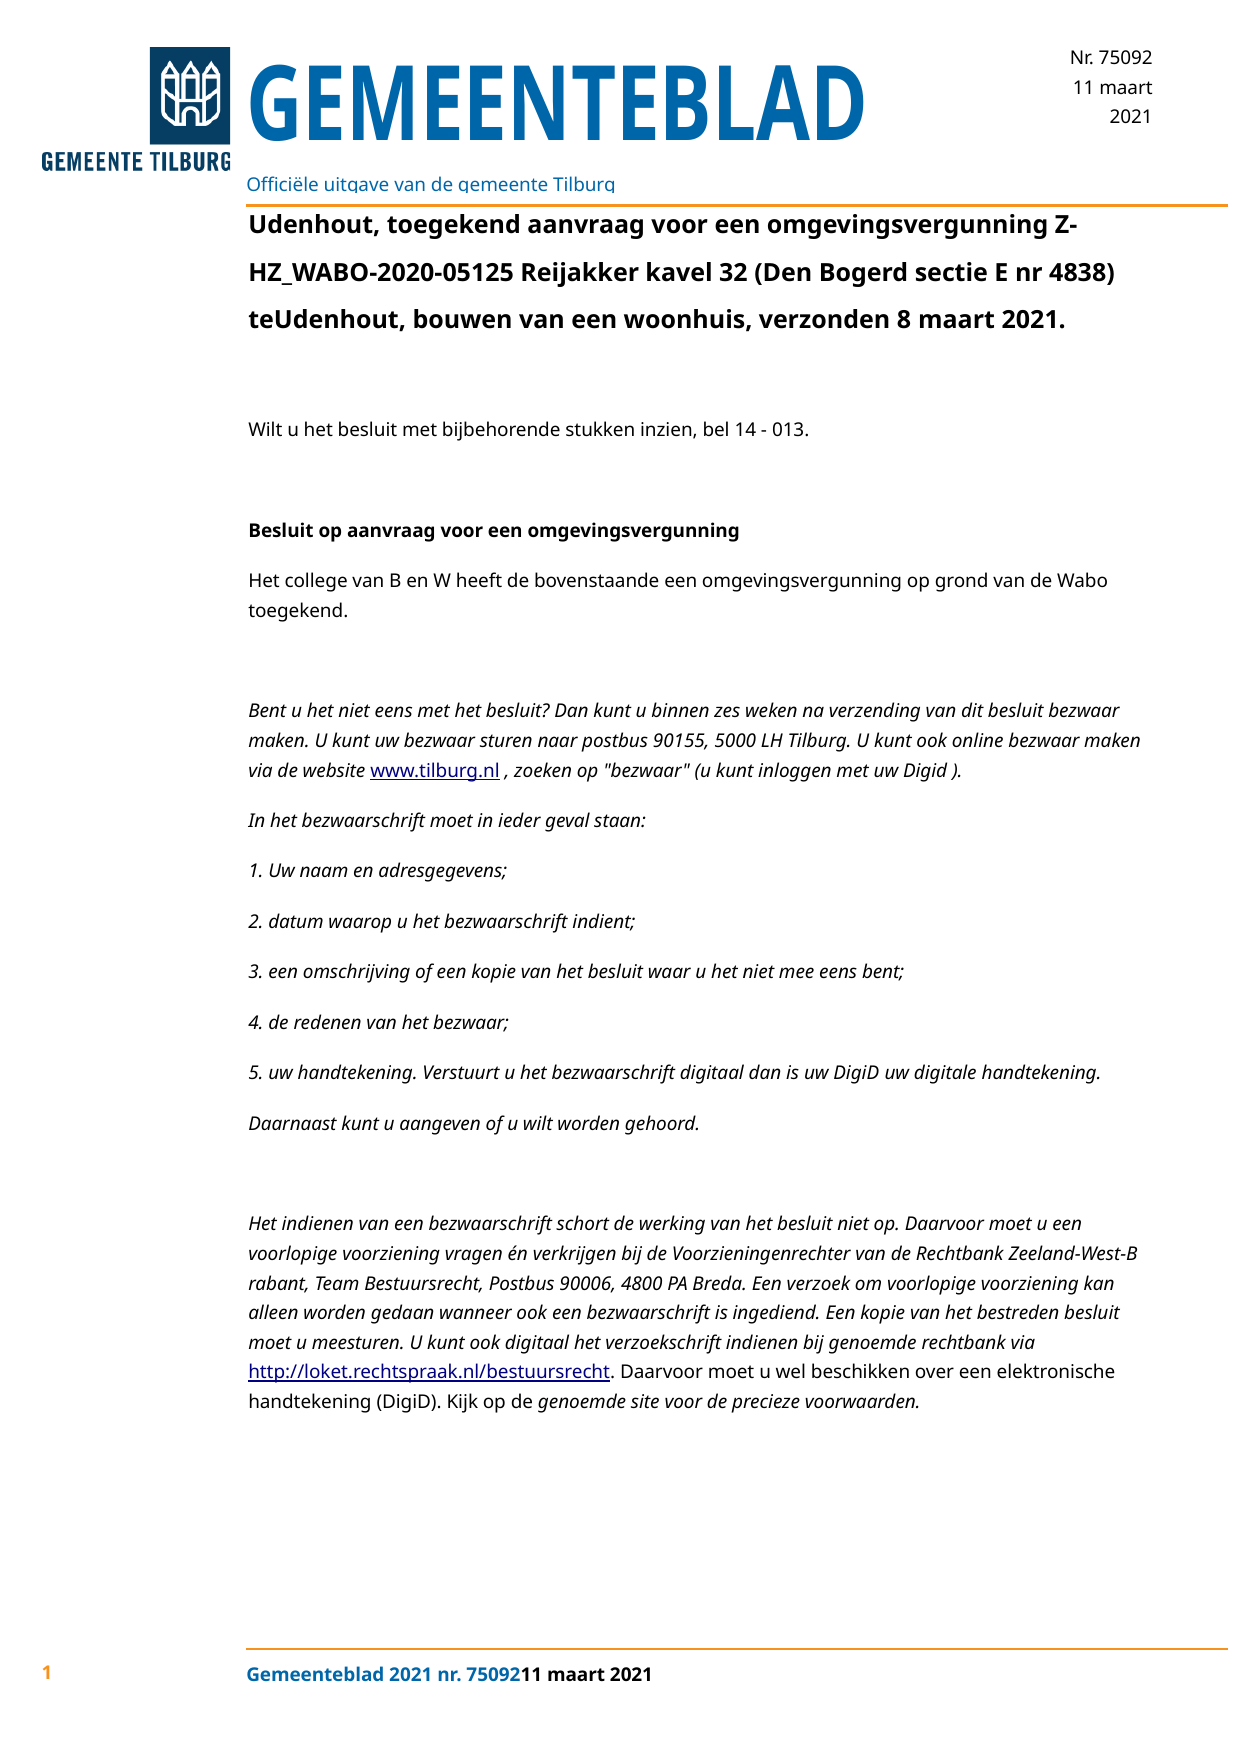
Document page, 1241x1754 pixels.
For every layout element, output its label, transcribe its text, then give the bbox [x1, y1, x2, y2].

text 1. Uw naam en adresgegevens; [248, 858, 1152, 883]
picture [41, 47, 231, 172]
text In het bezwaarschrift moet in ieder geval staan: [248, 807, 1152, 833]
text Udenhout, toegekend aanvraag voor een omgevingsvergunning Z-HZ_WABO-2020-05125 Reijakker kavel 32 (Den Bogerd sectie E nr 4838) teUdenhout, bouwen van een woonhuis, verzonden 8 maart 2021. [248, 207, 1152, 336]
text 5. uw handtekening. Verstuurt u het bezwaarschrift digitaal dan is uw DigiD uw digitale handtekening. [248, 1059, 1152, 1085]
text Het college van B en W heeft de bovenstaande een omgevingsvergunning op grond van de Wabo toegekend. [248, 567, 1152, 622]
text Bent u het niet eens met het besluit? Dan kunt u binnen zes weken na verzending van dit besluit bezwaar maken. U kunt uw bezwaar sturen naar postbus 90155, 5000 LH Tilburg. U kunt ook online bezwaar maken via de website www.tilburg.nl , zoeken op "bezwaar" (u kunt inloggen met uw Digid ). [248, 698, 1152, 782]
text Besluit op aanvraag voor een omgevingsvergunning [248, 517, 1152, 542]
text 3. een omschrijving of een kopie van het besluit waar u het niet mee eens bent; [248, 958, 1152, 984]
text Daarnaast kunt u aangeven of u wilt worden gehoord. [248, 1110, 1152, 1135]
text 4. de redenen van het bezwaar; [248, 1009, 1152, 1034]
text 2. datum waarop u het bezwaarschrift indient; [248, 908, 1152, 934]
text Het indienen van een bezwaarschrift schort de werking van het besluit niet op. Daarvoor moet u een voorlopige voorziening vragen én verkrijgen bij de Voorzieningenrechter van de Rechtbank Zeeland-West-B rabant, Team Bestuursrecht, Postbus 90006, 4800 PA Breda. Een verzoek om voorlopige voorziening kan alleen worden gedaan wanneer ook een bezwaarschrift is ingediend. Een kopie van het bestreden besluit moet u meesturen. U kunt ook digitaal het verzoekschrift indienen bij genoemde rechtbank via http://loket.rechtspraak.nl/bestuursrecht. Daarvoor moet u wel beschikken over een elektronische handtekening (DigiD). Kijk op de genoemde site voor de precieze voorwaarden. [248, 1211, 1152, 1414]
text Wilt u het besluit met bijbehorende stukken inzien, bel 14 - 013. [248, 416, 1152, 442]
